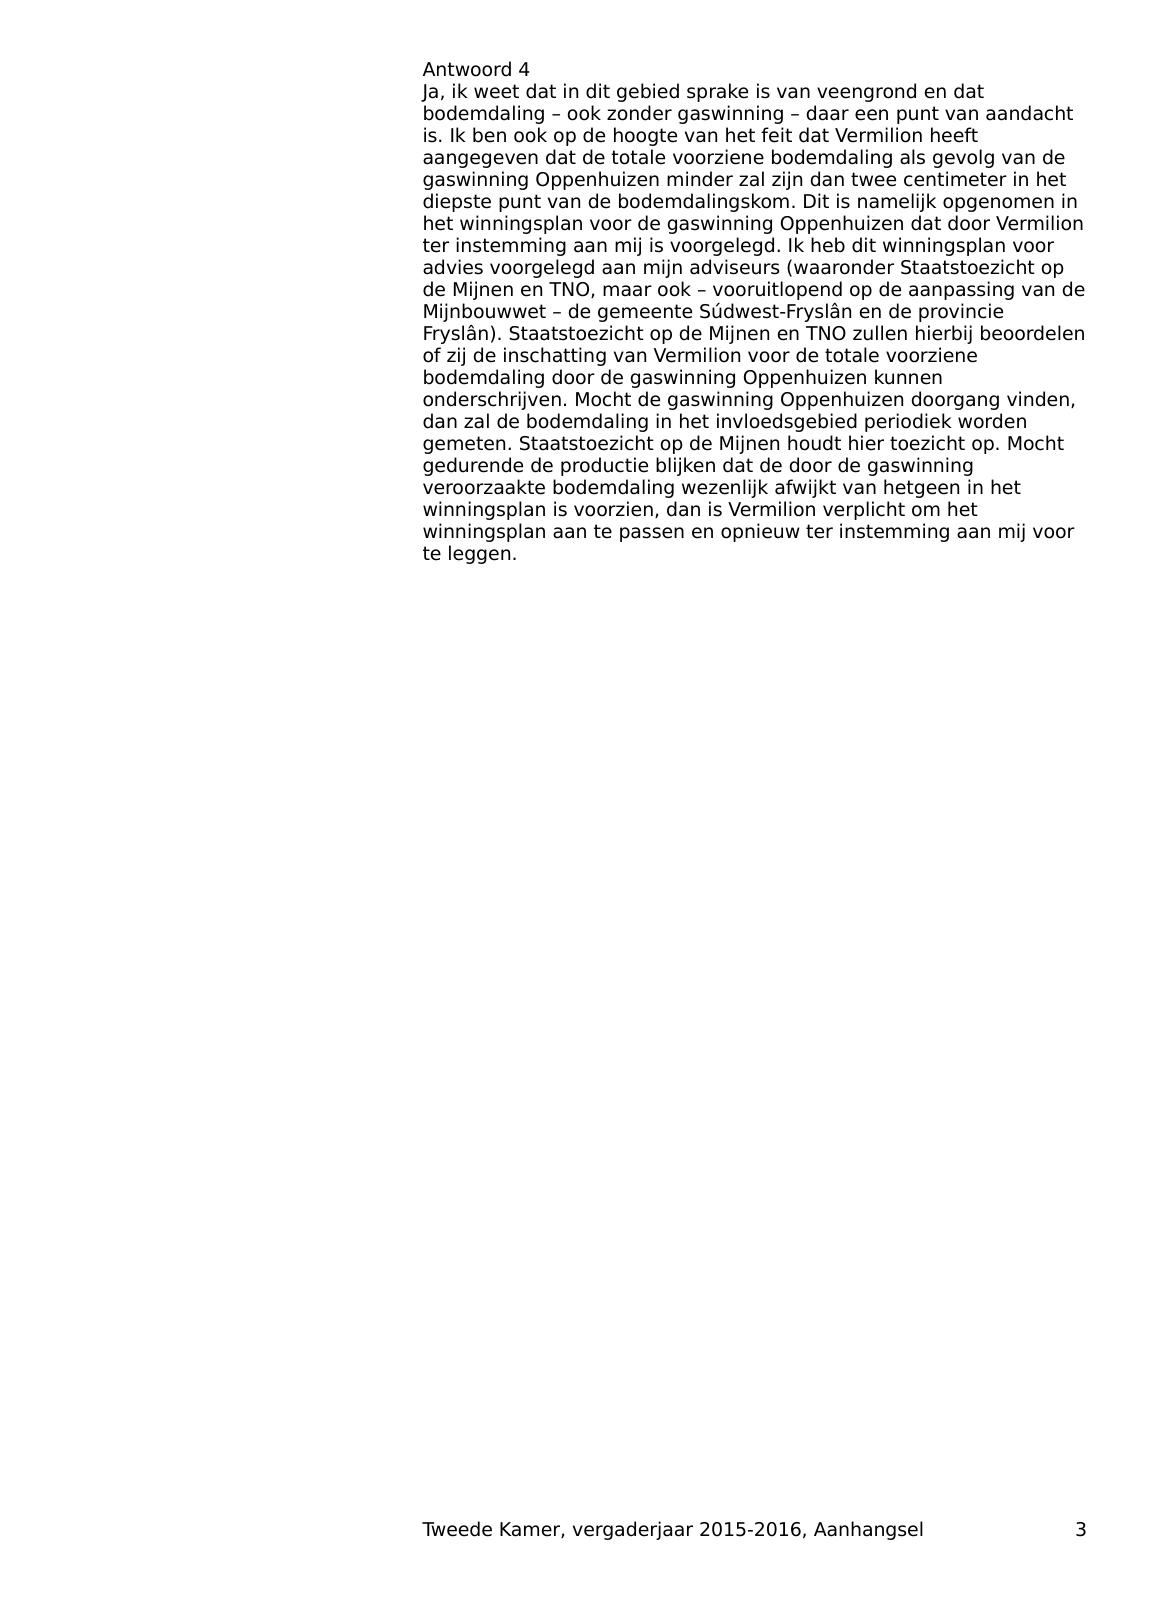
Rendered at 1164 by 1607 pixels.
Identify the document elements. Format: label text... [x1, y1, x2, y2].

text Ja, ik weet dat in dit gebied sprake is van veengrond en dat bodemdaling – ook zonder gaswinning – daar een punt van aandacht is. Ik ben ook op de hoogte van het feit dat Vermilion heeft aangegeven dat de totale voorziene bodemdaling als gevolg van de gaswinning Oppenhuizen minder zal zijn dan twee centimeter in het diepste punt van de bodemdalingskom. Dit is namelijk opgenomen in het winningsplan voor de gaswinning Oppenhuizen dat door Vermilion ter instemming aan mij is voorgelegd. Ik heb dit winningsplan voor advies voorgelegd aan mijn adviseurs (waaronder Staatstoezicht op de Mijnen en TNO, maar ook – vooruitlopend op de aanpassing van de Mijnbouwwet – de gemeente Súdwest-Fryslân en de provincie Fryslân). Staatstoezicht op de Mijnen en TNO zullen hierbij beoordelen of zij de inschatting van Vermilion voor de totale voorziene bodemdaling door de gaswinning Oppenhuizen kunnen onderschrijven. Mocht de gaswinning Oppenhuizen doorgang vinden, dan zal de bodemdaling in het invloedsgebied periodiek worden gemeten. Staatstoezicht op de Mijnen houdt hier toezicht op. Mocht gedurende de productie blijken dat de door de gaswinning veroorzaakte bodemdaling wezenlijk afwijkt van hetgeen in het winningsplan is voorzien, dan is Vermilion verplicht om het winningsplan aan te passen en opnieuw ter instemming aan mij voor te leggen. [422, 81, 1087, 564]
text Antwoord 4 [422, 59, 1087, 81]
